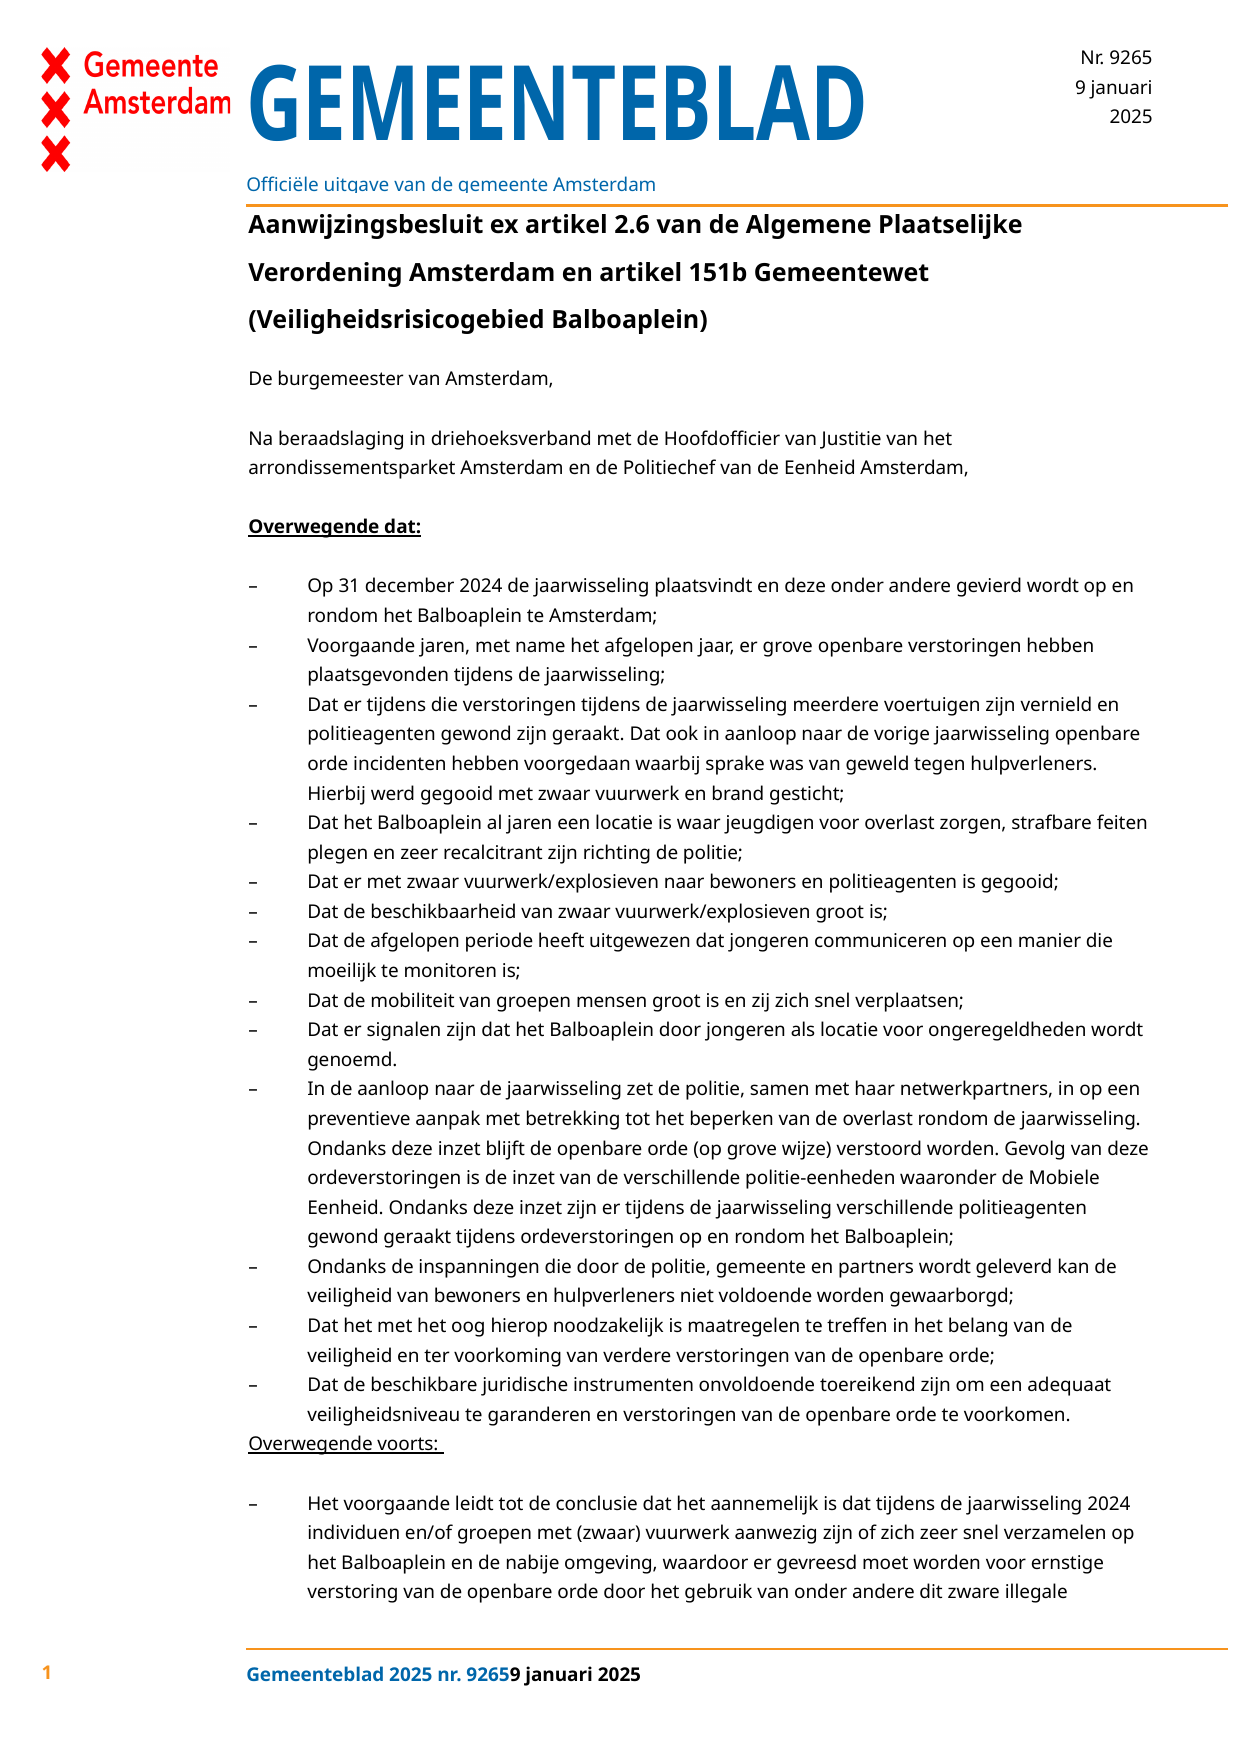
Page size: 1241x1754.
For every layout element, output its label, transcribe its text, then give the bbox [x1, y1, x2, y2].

list Dat er signalen zijn dat het Balboaplein door jongeren als locatie voor ongeregeldheden wordt genoemd. [248, 1016, 1152, 1072]
list Dat het Balboaplein al jaren een locatie is waar jeugdigen voor overlast zorgen, strafbare feiten plegen en zeer recalcitrant zijn richting de politie; [248, 809, 1152, 864]
list Dat er met zwaar vuurwerk/explosieven naar bewoners en politieagenten is gegooid; [248, 868, 1152, 894]
list Voorgaande jaren, met name het afgelopen jaar, er grove openbare verstoringen hebben plaatsgevonden tijdens de jaarwisseling; [248, 632, 1152, 687]
text Na beraadslaging in driehoeksverband met de Hoofdofficier van Justitie van het arrondissementsparket Amsterdam en de Politiechef van de Eenheid Amsterdam, [248, 425, 1152, 480]
list Dat de beschikbaarheid van zwaar vuurwerk/explosieven groot is; [248, 898, 1152, 924]
list Dat de beschikbare juridische instrumenten onvoldoende toereikend zijn om een adequaat veiligheidsniveau te garanderen en verstoringen van de openbare orde te voorkomen. [248, 1371, 1152, 1427]
picture [41, 47, 231, 172]
list Dat er tijdens die verstoringen tijdens de jaarwisseling meerdere voertuigen zijn vernield en politieagenten gewond zijn geraakt. Dat ook in aanloop naar de vorige jaarwisseling openbare orde incidenten hebben voorgedaan waarbij sprake was van geweld tegen hulpverleners. Hierbij werd gegooid met zwaar vuurwerk en brand gesticht; [248, 691, 1152, 805]
list Ondanks de inspanningen die door de politie, gemeente en partners wordt geleverd kan de veiligheid van bewoners en hulpverleners niet voldoende worden gewaarborgd; [248, 1253, 1152, 1308]
list Op 31 december 2024 de jaarwisseling plaatsvindt en deze onder andere gevierd wordt op en rondom het Balboaplein te Amsterdam; [248, 573, 1152, 628]
list In de aanloop naar de jaarwisseling zet de politie, samen met haar netwerkpartners, in op een preventieve aanpak met betrekking tot het beperken van de overlast rondom de jaarwisseling. Ondanks deze inzet blijft de openbare orde (op grove wijze) verstoord worden. Gevolg van deze ordeverstoringen is de inzet van de verschillende politie-eenheden waaronder de Mobiele Eenheid. Ondanks deze inzet zijn er tijdens de jaarwisseling verschillende politieagenten gewond geraakt tijdens ordeverstoringen op en rondom het Balboaplein; [248, 1076, 1152, 1249]
list Dat de mobiliteit van groepen mensen groot is en zij zich snel verplaatsen; [248, 987, 1152, 1012]
text Overwegende voorts: [248, 1431, 1152, 1456]
list Dat het met het oog hierop noodzakelijk is maatregelen te treffen in het belang van de veiligheid en ter voorkoming van verdere verstoringen van de openbare orde; [248, 1312, 1152, 1367]
text Aanwijzingsbesluit ex artikel 2.6 van de Algemene Plaatselijke Verordening Amsterdam en artikel 151b Gemeentewet (Veiligheidsrisicogebied Balboaplein) [248, 207, 1152, 336]
text De burgemeester van Amsterdam, [248, 366, 1152, 391]
text Overwegende dat: [248, 513, 1152, 539]
list Het voorgaande leidt tot de conclusie dat het aannemelijk is dat tijdens de jaarwisseling 2024 individuen en/of groepen met (zwaar) vuurwerk aanwezig zijn of zich zeer snel verzamelen op het Balboaplein en de nabije omgeving, waardoor er gevreesd moet worden voor ernstige verstoring van de openbare orde door het gebruik van onder andere dit zware illegale [248, 1490, 1152, 1604]
list Dat de afgelopen periode heeft uitgewezen dat jongeren communiceren op een manier die moeilijk te monitoren is; [248, 928, 1152, 983]
